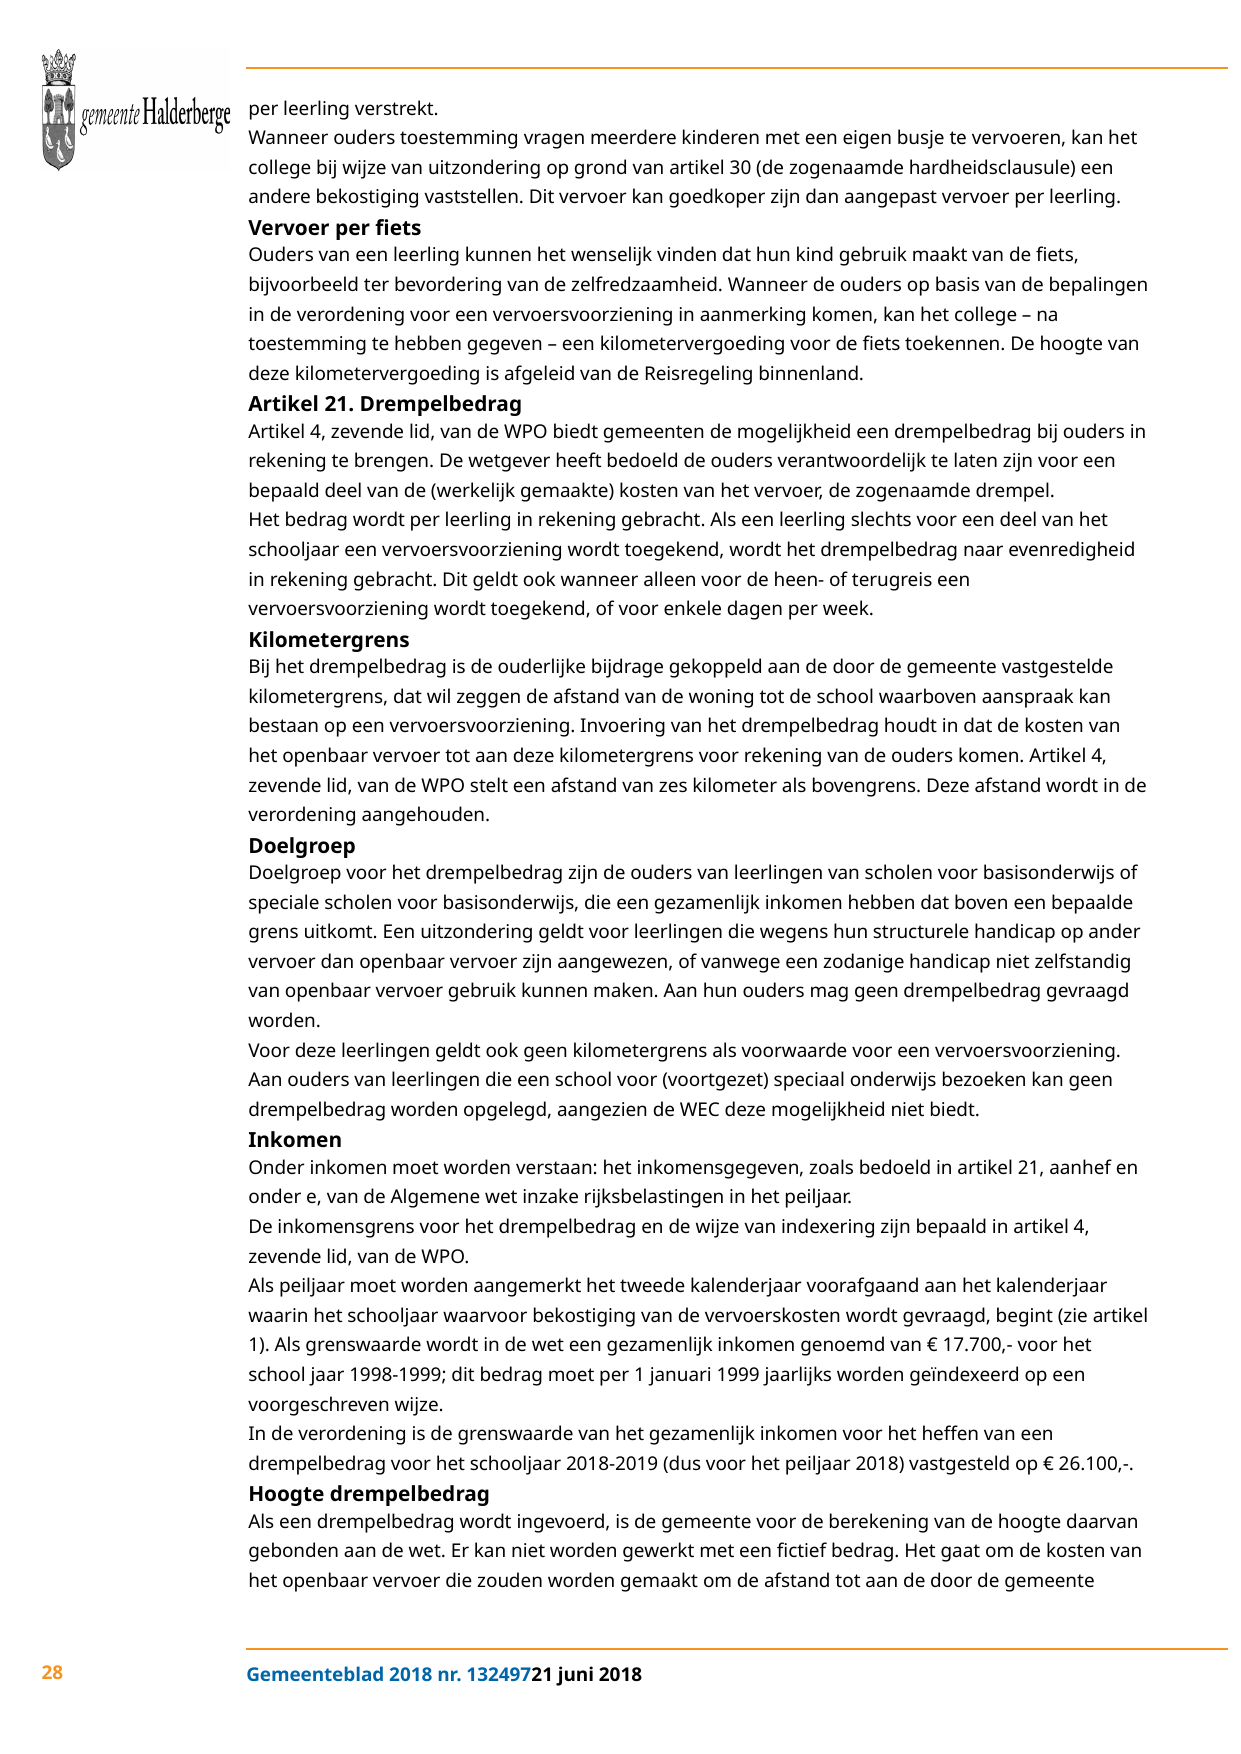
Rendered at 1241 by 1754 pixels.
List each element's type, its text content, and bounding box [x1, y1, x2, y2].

text In de verordening is de grenswaarde van het gezamenlijk inkomen voor het heffen van een [248, 1420, 1152, 1446]
text bestaan op een vervoersvoorziening. Invoering van het drempelbedrag houdt in dat de kosten van het openbaar vervoer tot aan deze kilometergrens voor rekening van de ouders komen. Artikel 4, zevende lid, van de WPO stelt een afstand van zes kilometer als bovengrens. Deze afstand wordt in de verordening aangehouden. [248, 713, 1152, 827]
text gebonden aan de wet. Er kan niet worden gewerkt met een fictief bedrag. Het gaat om de kosten van [248, 1537, 1152, 1563]
text worden. [248, 1007, 1152, 1033]
text drempelbedrag worden opgelegd, aangezien de WEC deze mogelijkheid niet biedt. [248, 1096, 1152, 1122]
text van openbaar vervoer gebruik kunnen maken. Aan hun ouders mag geen drempelbedrag gevraagd [248, 978, 1152, 1003]
text onder e, van de Algemene wet inzake rijksbelastingen in het peiljaar. [248, 1184, 1152, 1209]
text Bij het drempelbedrag is de ouderlijke bijdrage gekoppeld aan de door de gemeente vastgestelde [248, 653, 1152, 679]
text vervoer dan openbaar vervoer zijn aangewezen, of vanwege een zodanige handicap niet zelfstandig [248, 948, 1152, 974]
text kilometergrens, dat wil zeggen de afstand van de woning tot de school waarboven aanspraak kan [248, 683, 1152, 709]
text Wanneer ouders toestemming vragen meerdere kinderen met een eigen busje te vervoeren, kan het [248, 124, 1152, 150]
text Kilometergrens [248, 625, 1152, 653]
text Artikel 21. Drempelbedrag [248, 389, 1152, 418]
text Hoogte drempelbedrag [248, 1479, 1152, 1508]
text het openbaar vervoer die zouden worden gemaakt om de afstand tot aan de door de gemeente [248, 1567, 1152, 1593]
text Als peiljaar moet worden aangemerkt het tweede kalenderjaar voorafgaand aan het kalenderjaar [248, 1272, 1152, 1298]
text De inkomensgrens voor het drempelbedrag en de wijze van indexering zijn bepaald in artikel 4, [248, 1213, 1152, 1239]
text Artikel 4, zevende lid, van de WPO biedt gemeenten de mogelijkheid een drempelbedrag bij ouders in rekening te brengen. De wetgever heeft bedoeld de ouders verantwoordelijk te laten zijn voor een bepaald deel van de (werkelijk gemaakte) kosten van het vervoer, de zogenaamde drempel. [248, 418, 1152, 503]
text college bij wijze van uitzondering op grond van artikel 30 (de zogenaamde hardheidsclausule) een [248, 154, 1152, 180]
text Onder inkomen moet worden verstaan: het inkomensgegeven, zoals bedoeld in artikel 21, aanhef en [248, 1154, 1152, 1180]
text speciale scholen voor basisonderwijs, die een gezamenlijk inkomen hebben dat boven een bepaalde [248, 889, 1152, 915]
text andere bekostiging vaststellen. Dit vervoer kan goedkoper zijn dan aangepast vervoer per leerling. [248, 183, 1152, 209]
text Inkomen [248, 1126, 1152, 1154]
picture [41, 47, 231, 172]
text waarin het schooljaar waarvoor bekostiging van de vervoerskosten wordt gevraagd, begint (zie artikel 1). Als grenswaarde wordt in de wet een gezamenlijk inkomen genoemd van € 17.700,- voor het school jaar 1998-1999; dit bedrag moet per 1 januari 1999 jaarlijks worden geïndexeerd op een [248, 1302, 1152, 1387]
text Doelgroep [248, 831, 1152, 859]
text zevende lid, van de WPO. [248, 1243, 1152, 1268]
text Het bedrag wordt per leerling in rekening gebracht. Als een leerling slechts voor een deel van het [248, 507, 1152, 532]
text Vervoer per fiets [248, 213, 1152, 242]
text Als een drempelbedrag wordt ingevoerd, is de gemeente voor de berekening van de hoogte daarvan [248, 1508, 1152, 1534]
text grens uitkomt. Een uitzondering geldt voor leerlingen die wegens hun structurele handicap op ander [248, 918, 1152, 944]
text per leerling verstrekt. [248, 95, 1152, 121]
text schooljaar een vervoersvoorziening wordt toegekend, wordt het drempelbedrag naar evenredigheid in rekening gebracht. Dit geldt ook wanneer alleen voor de heen- of terugreis een vervoersvoorziening wordt toegekend, of voor enkele dagen per week. [248, 536, 1152, 621]
text Aan ouders van leerlingen die een school voor (voortgezet) speciaal onderwijs bezoeken kan geen [248, 1066, 1152, 1092]
text drempelbedrag voor het schooljaar 2018-2019 (dus voor het peiljaar 2018) vastgesteld op € 26.100,-. [248, 1450, 1152, 1476]
text Ouders van een leerling kunnen het wenselijk vinden dat hun kind gebruik maakt van de fiets, [248, 242, 1152, 267]
text voorgeschreven wijze. [248, 1391, 1152, 1416]
text Voor deze leerlingen geldt ook geen kilometergrens als voorwaarde voor een vervoersvoorziening. [248, 1037, 1152, 1063]
text bijvoorbeeld ter bevordering van de zelfredzaamheid. Wanneer de ouders op basis van de bepalingen in de verordening voor een vervoersvoorziening in aanmerking komen, kan het college – na toestemming te hebben gegeven – een kilometervergoeding voor de fiets toekennen. De hoogte van deze kilometervergoeding is afgeleid van de Reisregeling binnenland. [248, 271, 1152, 386]
text Doelgroep voor het drempelbedrag zijn de ouders van leerlingen van scholen voor basisonderwijs of [248, 859, 1152, 885]
